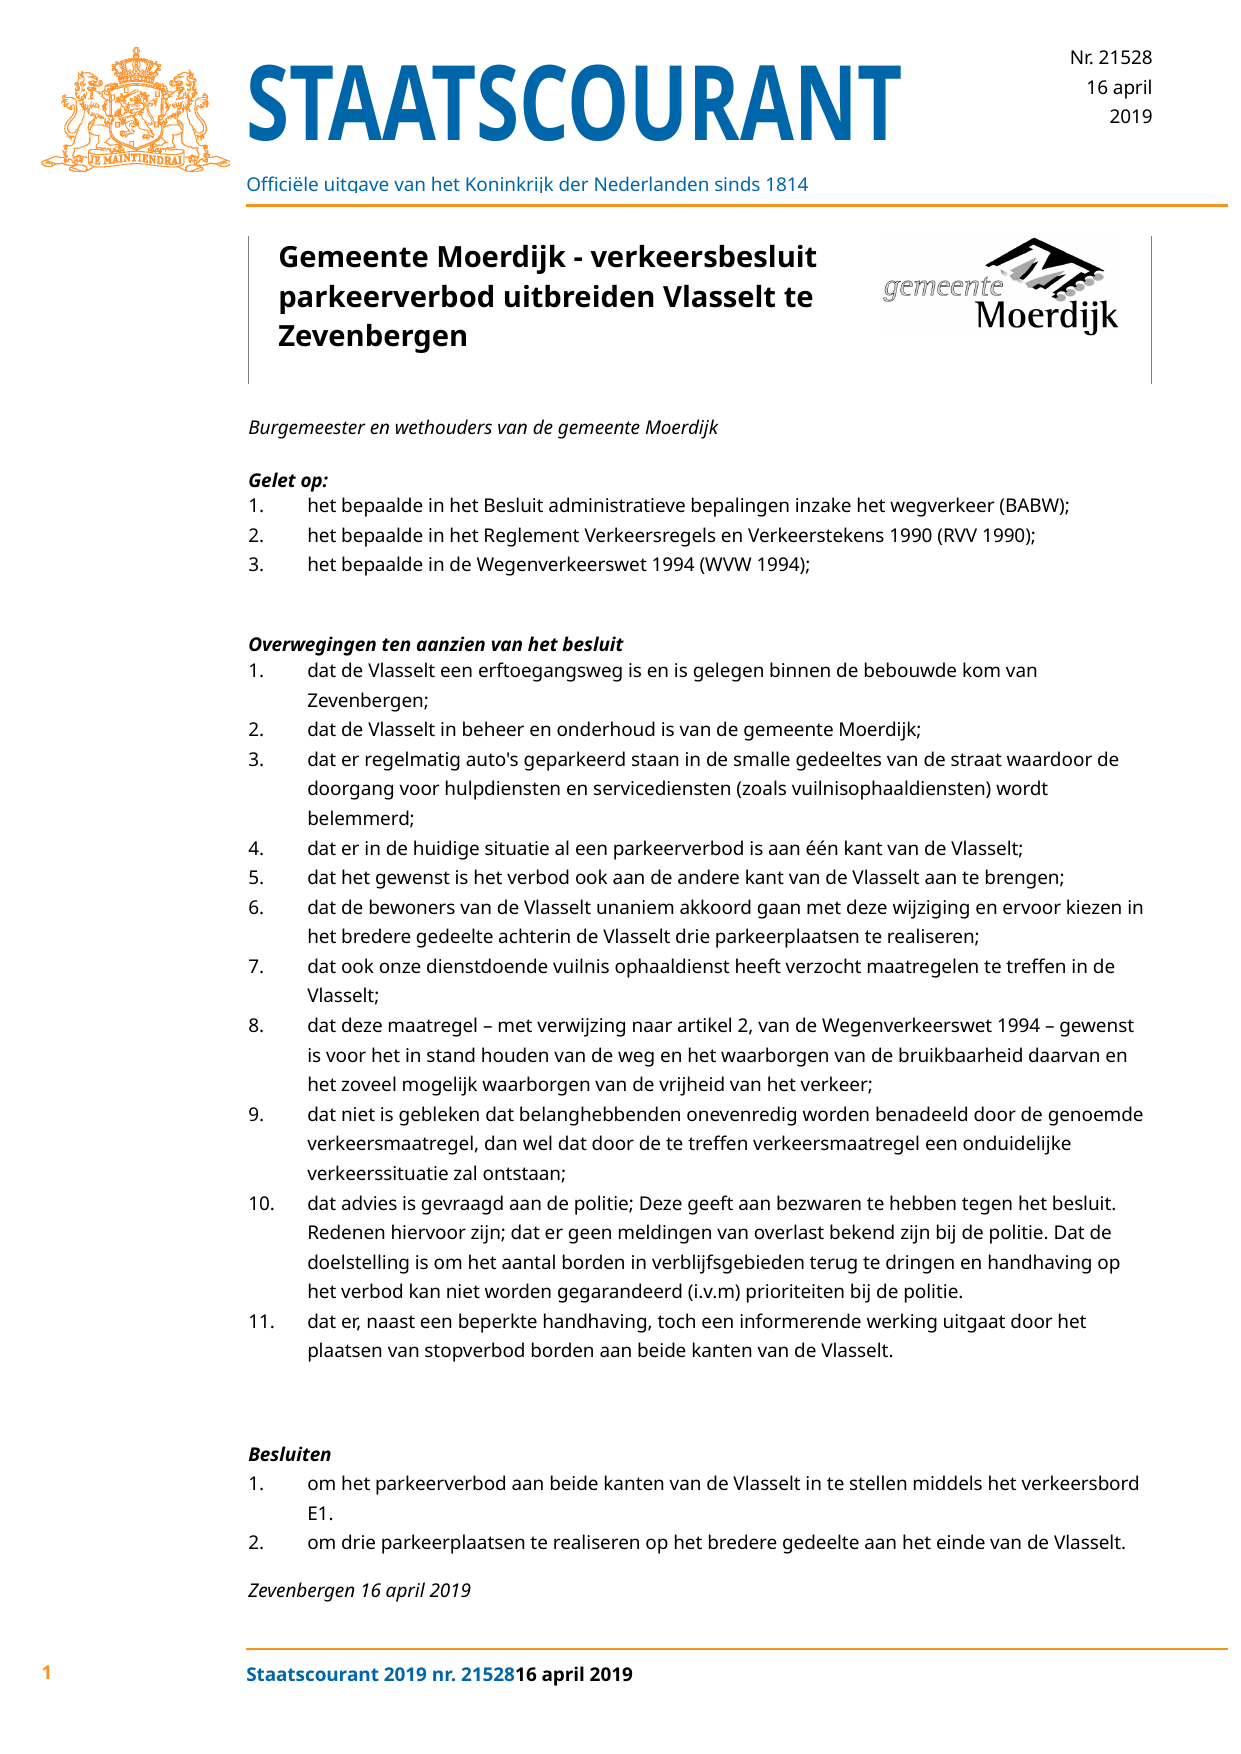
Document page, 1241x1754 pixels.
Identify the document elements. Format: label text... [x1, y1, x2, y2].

picture [882, 236, 1119, 336]
list dat er, naast een beperkte handhaving, toch een informerende werking uitgaat door het plaatsen van stopverbod borden aan beide kanten van de Vlasselt. [248, 1308, 1152, 1363]
list dat de Vlasselt een erftoegangsweg is en is gelegen binnen de bebouwde kom van Zevenbergen; [248, 657, 1152, 712]
list om drie parkeerplaatsen te realiseren op het bredere gedeelte aan het einde van de Vlasselt. [248, 1529, 1152, 1555]
list dat advies is gevraagd aan de politie; Deze geeft aan bezwaren te hebben tegen het besluit. Redenen hiervoor zijn; dat er geen meldingen van overlast bekend zijn bij de politie. Dat de doelstelling is om het aantal borden in verblijfsgebieden terug te dringen en handhaving op het verbod kan niet worden gegarandeerd (i.v.m) prioriteiten bij de politie. [248, 1190, 1152, 1304]
text Overwegingen ten aanzien van het besluit [248, 631, 1152, 657]
list dat er in de huidige situatie al een parkeerverbod is aan één kant van de Vlasselt; [248, 835, 1152, 860]
table_header Gemeente Moerdijk - verkeersbesluit parkeerverbod uitbreiden Vlasselt te Zevenbergen [249, 236, 850, 384]
list dat deze maatregel – met verwijzing naar artikel 2, van de Wegenverkeerswet 1994 – gewenst is voor het in stand houden van de weg en het waarborgen van de bruikbaarheid daarvan en het zoveel mogelijk waarborgen van de vrijheid van het verkeer; [248, 1012, 1152, 1097]
list dat het gewenst is het verbod ook aan de andere kant van de Vlasselt aan te brengen; [248, 864, 1152, 890]
picture [41, 47, 231, 172]
list dat ook onze dienstdoende vuilnis ophaaldienst heeft verzocht maatregelen te treffen in de Vlasselt; [248, 953, 1152, 1008]
table_header [850, 236, 1151, 384]
list dat de bewoners van de Vlasselt unaniem akkoord gaan met deze wijziging en ervoor kiezen in het bredere gedeelte achterin de Vlasselt drie parkeerplaatsen te realiseren; [248, 894, 1152, 949]
list het bepaalde in het Besluit administratieve bepalingen inzake het wegverkeer (BABW); [248, 492, 1152, 518]
list om het parkeerverbod aan beide kanten van de Vlasselt in te stellen middels het verkeersbord E1. [248, 1470, 1152, 1526]
text Besluiten [248, 1441, 1152, 1467]
list het bepaalde in het Reglement Verkeersregels en Verkeerstekens 1990 (RVV 1990); [248, 522, 1152, 548]
list het bepaalde in de Wegenverkeerswet 1994 (WVW 1994); [248, 552, 1152, 577]
text Burgemeester en wethouders van de gemeente Moerdijk [248, 414, 1152, 440]
list dat niet is gebleken dat belanghebbenden onevenredig worden benadeeld door de genoemde verkeersmaatregel, dan wel dat door de te treffen verkeersmaatregel een onduidelijke verkeerssituatie zal ontstaan; [248, 1101, 1152, 1186]
text Gelet op: [248, 467, 1152, 492]
text Zevenbergen 16 april 2019 [248, 1577, 1152, 1603]
list dat er regelmatig auto's geparkeerd staan in de smalle gedeeltes van de straat waardoor de doorgang voor hulpdiensten en servicediensten (zoals vuilnisophaaldiensten) wordt belemmerd; [248, 746, 1152, 831]
list dat de Vlasselt in beheer en onderhoud is van de gemeente Moerdijk; [248, 716, 1152, 742]
